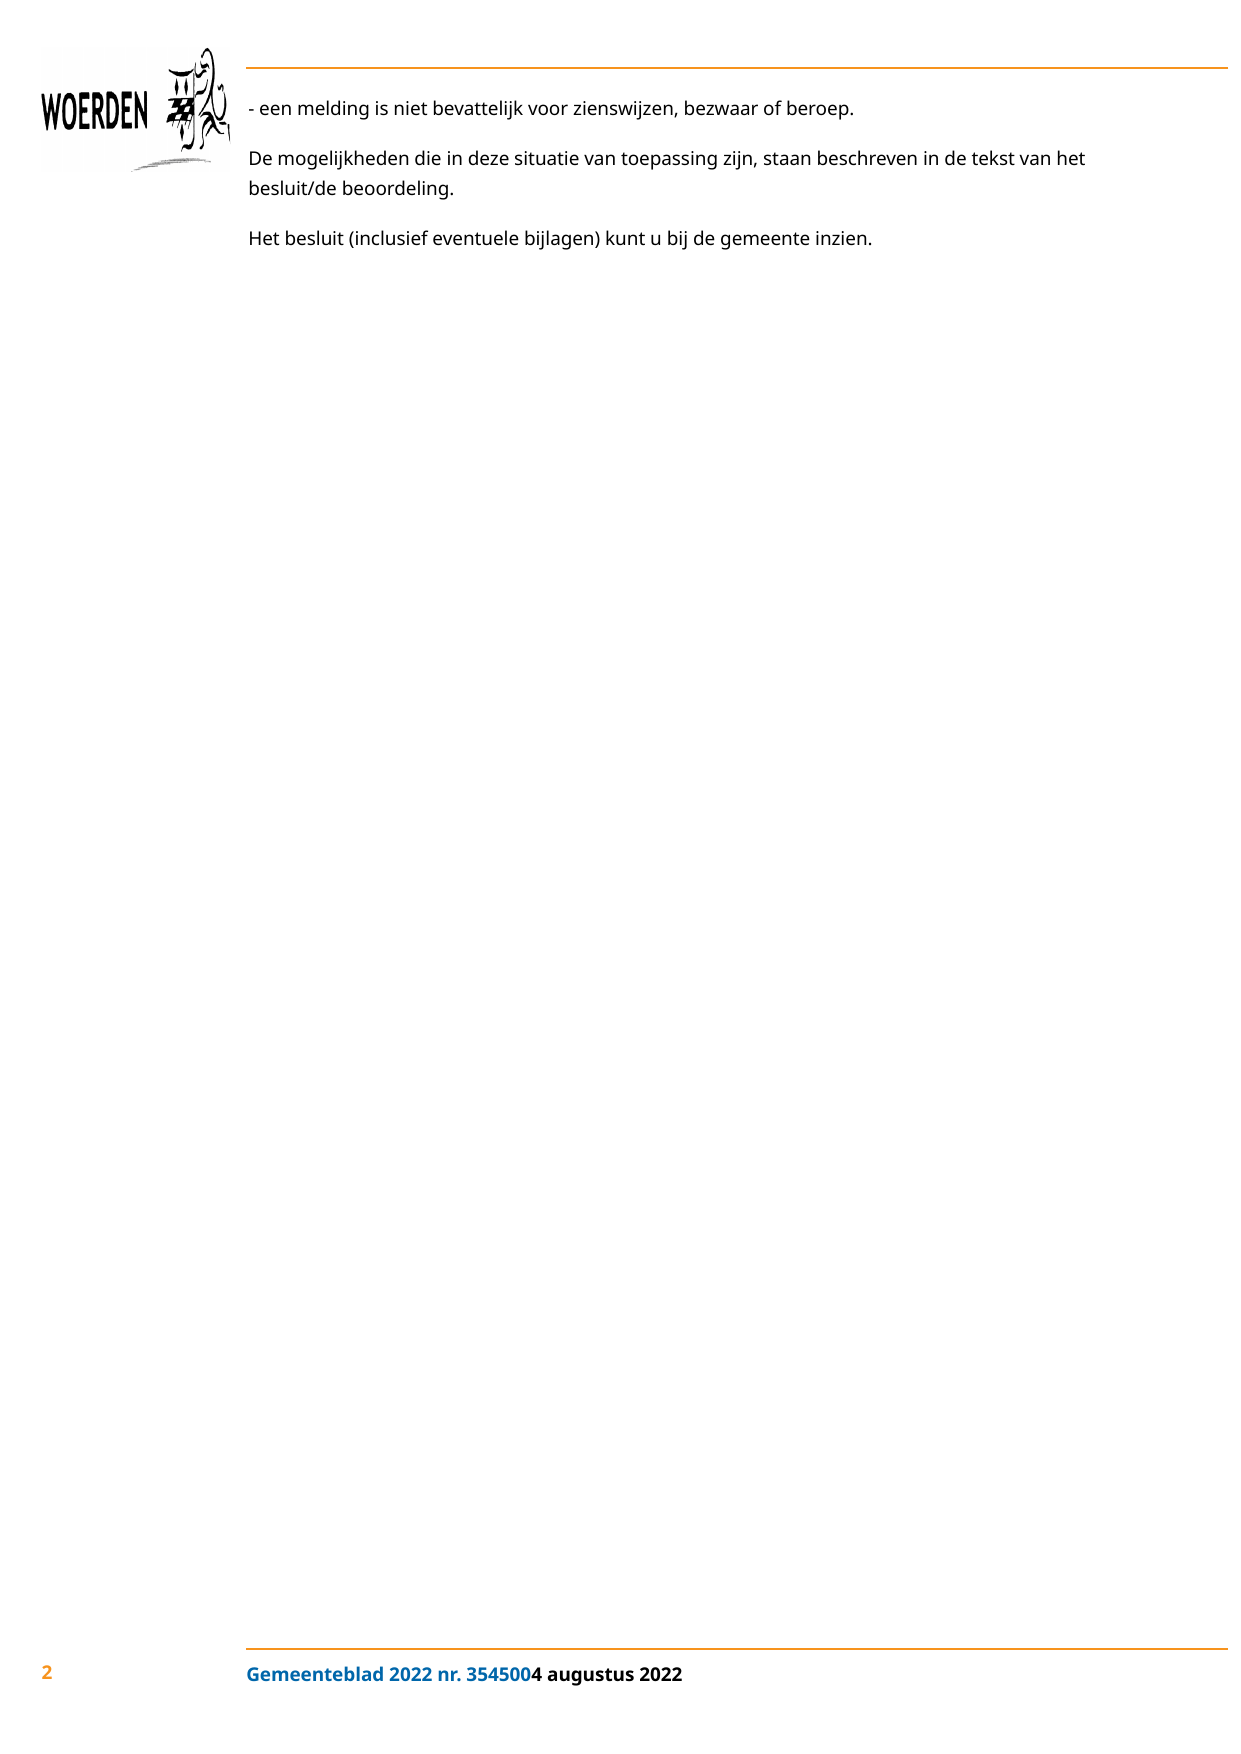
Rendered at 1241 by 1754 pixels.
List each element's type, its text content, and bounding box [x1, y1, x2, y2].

picture [41, 47, 231, 172]
text Het besluit (inclusief eventuele bijlagen) kunt u bij de gemeente inzien. [248, 225, 1152, 251]
text - een melding is niet bevattelijk voor zienswijzen, bezwaar of beroep. [248, 95, 1152, 121]
text De mogelijkheden die in deze situatie van toepassing zijn, staan beschreven in de tekst van het besluit/de beoordeling. [248, 145, 1152, 201]
